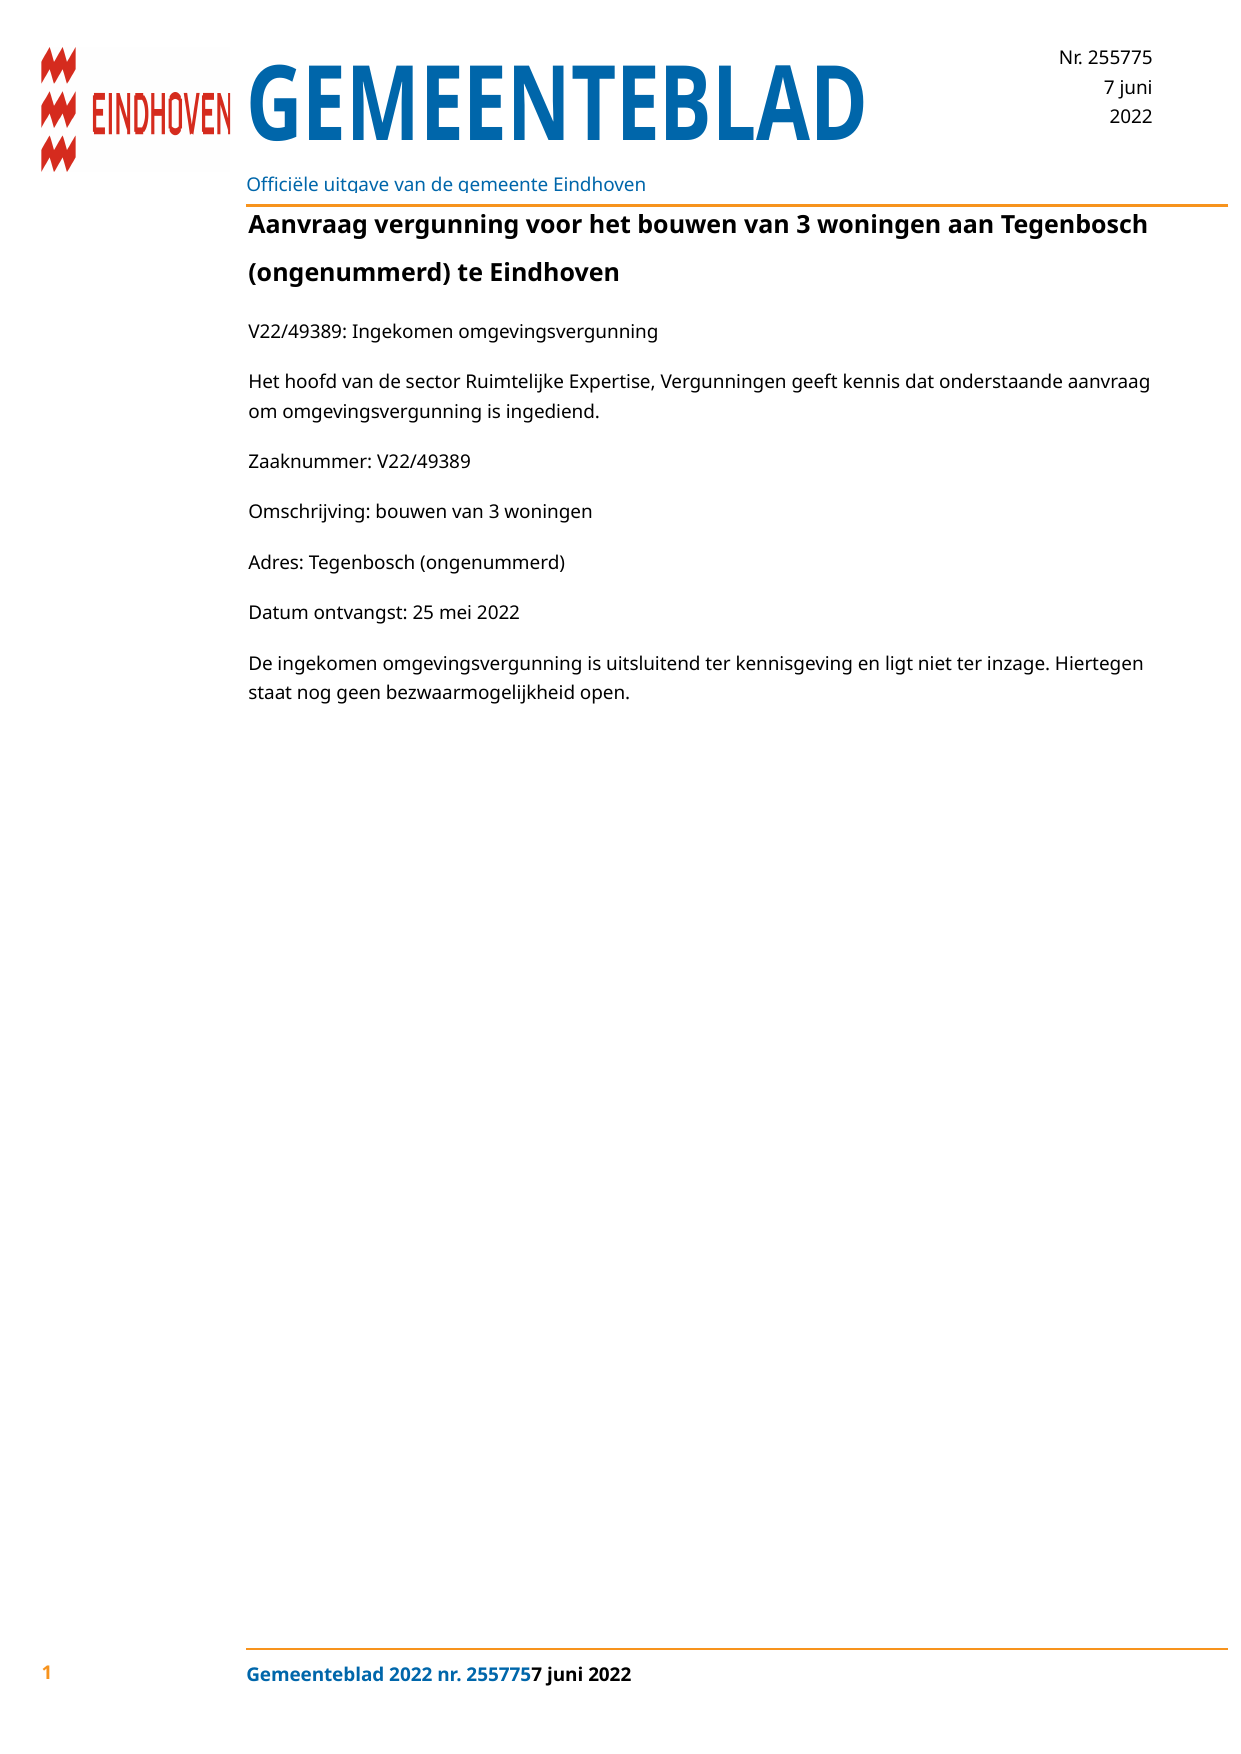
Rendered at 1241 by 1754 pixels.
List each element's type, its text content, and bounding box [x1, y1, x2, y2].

text Het hoofd van de sector Ruimtelijke Expertise, Vergunningen geeft kennis dat onderstaande aanvraag om omgevingsvergunning is ingediend. [248, 368, 1152, 424]
text V22/49389: Ingekomen omgevingsvergunning [248, 318, 1152, 344]
text De ingekomen omgevingsvergunning is uitsluitend ter kennisgeving en ligt niet ter inzage. Hiertegen staat nog geen bezwaarmogelijkheid open. [248, 650, 1152, 705]
text Adres: Tegenbosch (ongenummerd) [248, 549, 1152, 575]
text Zaaknummer: V22/49389 [248, 448, 1152, 474]
text Omschrijving: bouwen van 3 woningen [248, 499, 1152, 524]
text Aanvraag vergunning voor het bouwen van 3 woningen aan Tegenbosch (ongenummerd) te Eindhoven [248, 207, 1152, 288]
picture [41, 47, 231, 172]
text Datum ontvangst: 25 mei 2022 [248, 599, 1152, 625]
